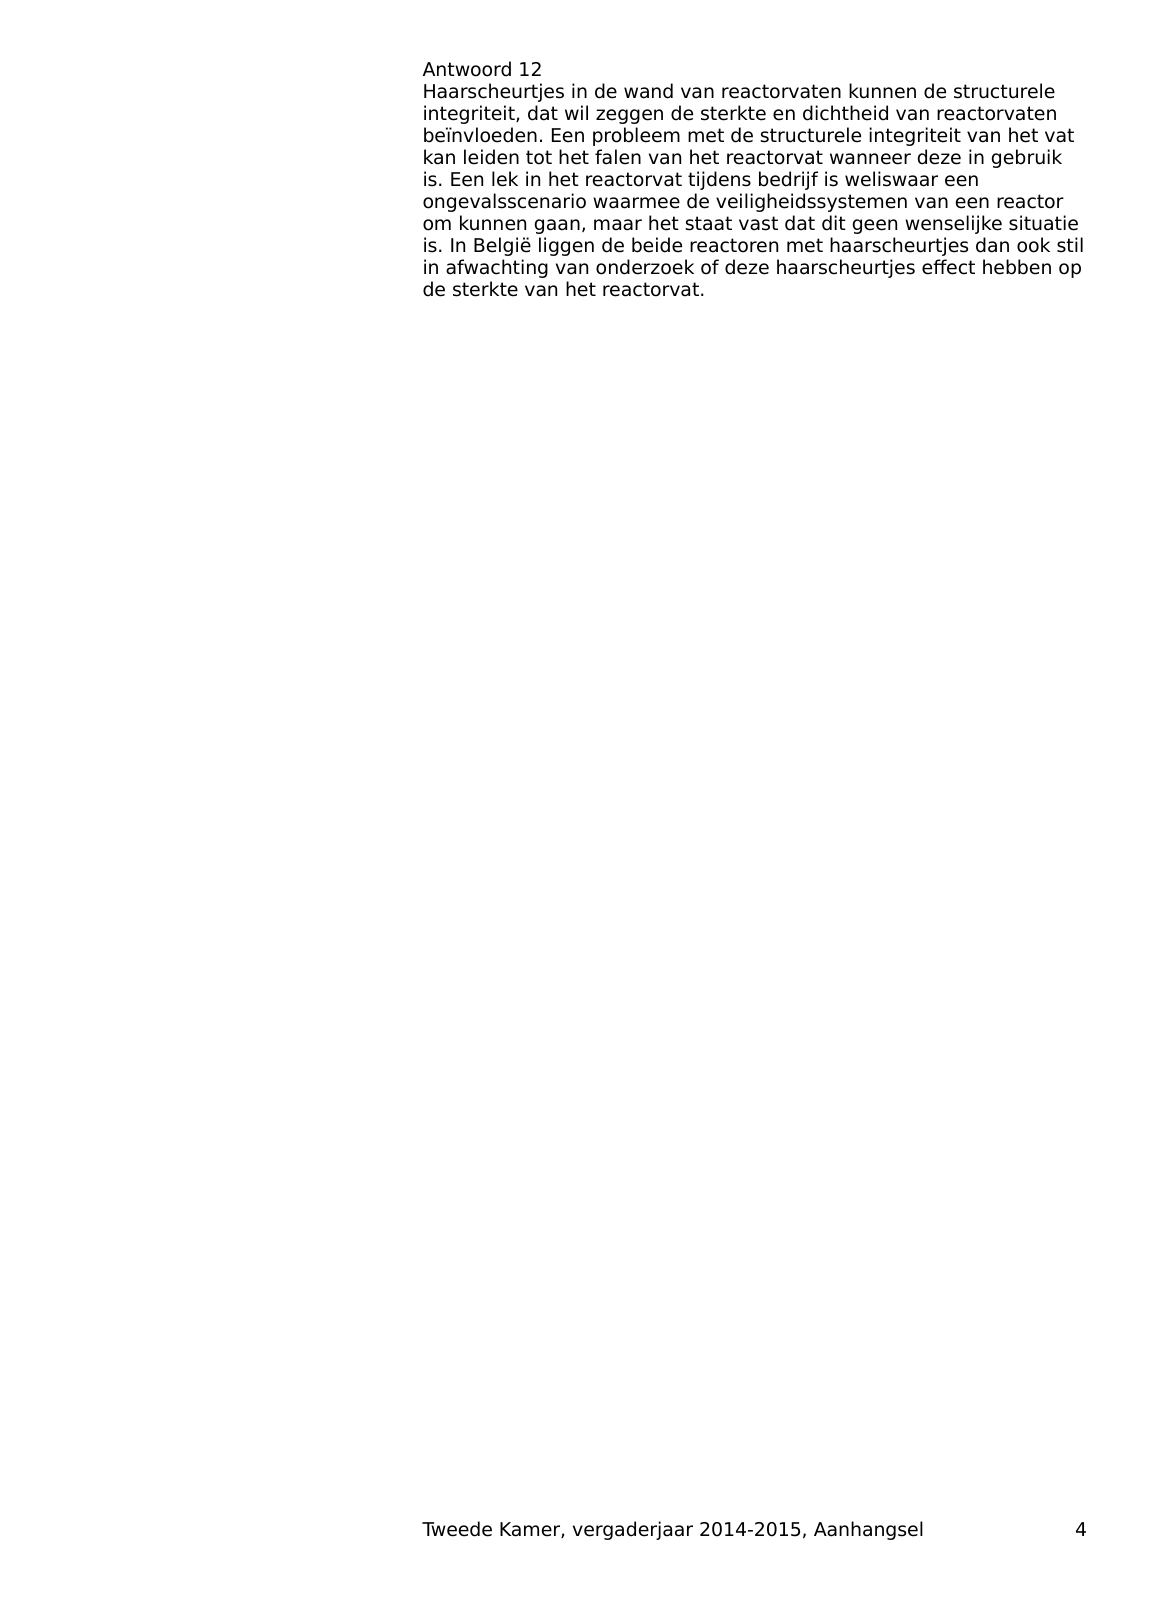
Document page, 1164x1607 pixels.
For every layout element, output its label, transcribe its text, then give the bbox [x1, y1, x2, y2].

text Haarscheurtjes in de wand van reactorvaten kunnen de structurele integriteit, dat wil zeggen de sterkte en dichtheid van reactorvaten beïnvloeden. Een probleem met de structurele integriteit van het vat kan leiden tot het falen van het reactorvat wanneer deze in gebruik is. Een lek in het reactorvat tijdens bedrijf is weliswaar een ongevalsscenario waarmee de veiligheidssystemen van een reactor om kunnen gaan, maar het staat vast dat dit geen wenselijke situatie is. In België liggen de beide reactoren met haarscheurtjes dan ook stil in afwachting van onderzoek of deze haarscheurtjes effect hebben op de sterkte van het reactorvat. [422, 81, 1087, 301]
text Antwoord 12 [422, 59, 1087, 81]
